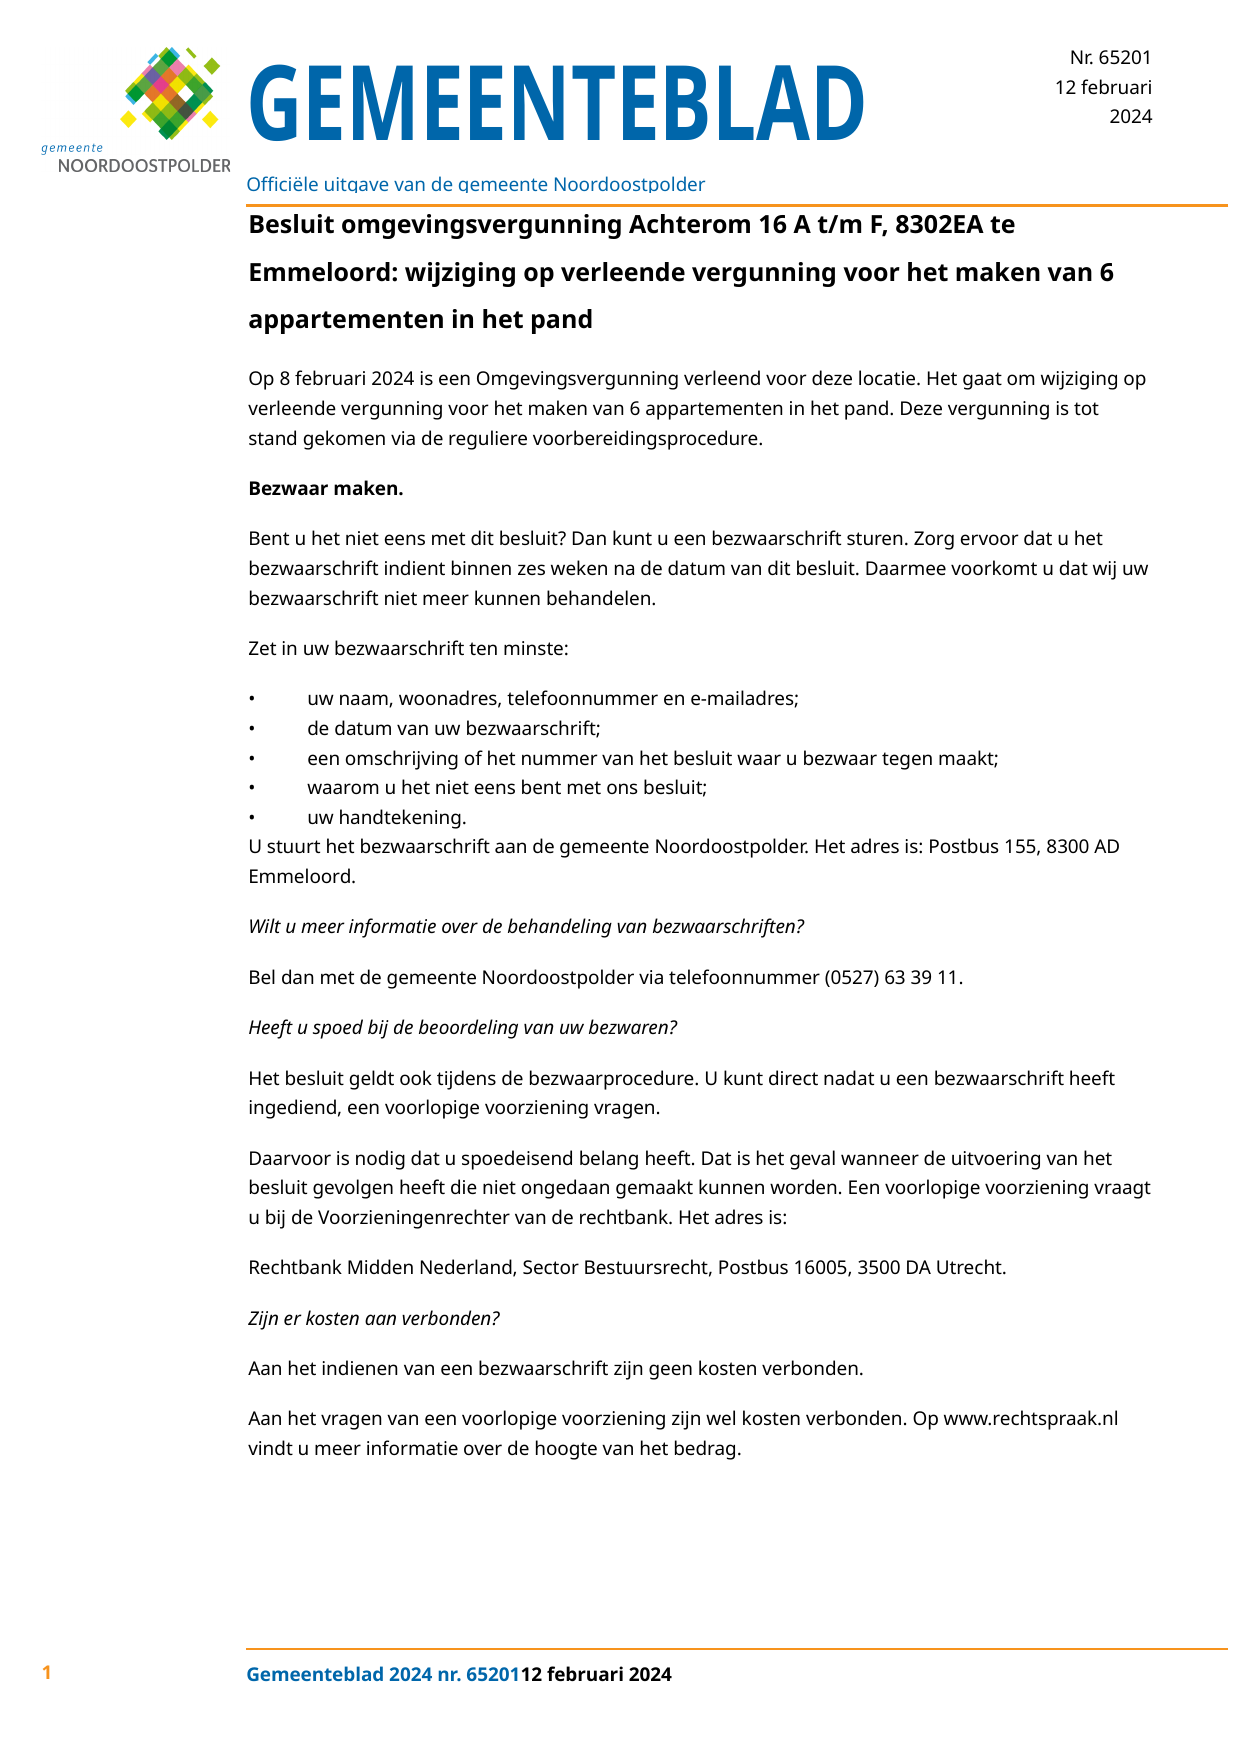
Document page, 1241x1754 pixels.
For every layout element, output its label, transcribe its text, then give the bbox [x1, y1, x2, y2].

text Op 8 februari 2024 is een Omgevingsvergunning verleend voor deze locatie. Het gaat om wijziging op verleende vergunning voor het maken van 6 appartementen in het pand. Deze vergunning is tot stand gekomen via de reguliere voorbereidingsprocedure. [248, 366, 1152, 450]
list uw naam, woonadres, telefoonnummer en e-mailadres; [248, 686, 1152, 711]
text Heeft u spoed bij de beoordeling van uw bezwaren? [248, 1014, 1152, 1040]
picture [41, 47, 231, 172]
text Zijn er kosten aan verbonden? [248, 1305, 1152, 1330]
text Zet in uw bezwaarschrift ten minste: [248, 635, 1152, 661]
text Bent u het niet eens met dit besluit? Dan kunt u een bezwaarschrift sturen. Zorg ervoor dat u het bezwaarschrift indient binnen zes weken na de datum van dit besluit. Daarmee voorkomt u dat wij uw bezwaarschrift niet meer kunnen behandelen. [248, 526, 1152, 610]
text U stuurt het bezwaarschrift aan de gemeente Noordoostpolder. Het adres is: Postbus 155, 8300 AD Emmeloord. [248, 833, 1152, 889]
text Bel dan met de gemeente Noordoostpolder via telefoonnummer (0527) 63 39 11. [248, 964, 1152, 989]
list waarom u het niet eens bent met ons besluit; [248, 774, 1152, 800]
text Aan het indienen van een bezwaarschrift zijn geen kosten verbonden. [248, 1355, 1152, 1381]
text Besluit omgevingsvergunning Achterom 16 A t/m F, 8302EA te Emmeloord: wijziging op verleende vergunning voor het maken van 6 appartementen in het pand [248, 207, 1152, 336]
text Rechtbank Midden Nederland, Sector Bestuursrecht, Postbus 16005, 3500 DA Utrecht. [248, 1254, 1152, 1280]
text Aan het vragen van een voorlopige voorziening zijn wel kosten verbonden. Op www.rechtspraak.nl vindt u meer informatie over de hoogte van het bedrag. [248, 1406, 1152, 1461]
list een omschrijving of het nummer van het besluit waar u bezwaar tegen maakt; [248, 745, 1152, 770]
list uw handtekening. [248, 804, 1152, 829]
text Daarvoor is nodig dat u spoedeisend belang heeft. Dat is het geval wanneer de uitvoering van het besluit gevolgen heeft die niet ongedaan gemaakt kunnen worden. Een voorlopige voorziening vraagt u bij de Voorzieningenrechter van de rechtbank. Het adres is: [248, 1145, 1152, 1229]
text Het besluit geldt ook tijdens de bezwaarprocedure. U kunt direct nadat u een bezwaarschrift heeft ingediend, een voorlopige voorziening vragen. [248, 1065, 1152, 1120]
list de datum van uw bezwaarschrift; [248, 715, 1152, 741]
text Wilt u meer informatie over de behandeling van bezwaarschriften? [248, 913, 1152, 939]
text Bezwaar maken. [248, 475, 1152, 501]
